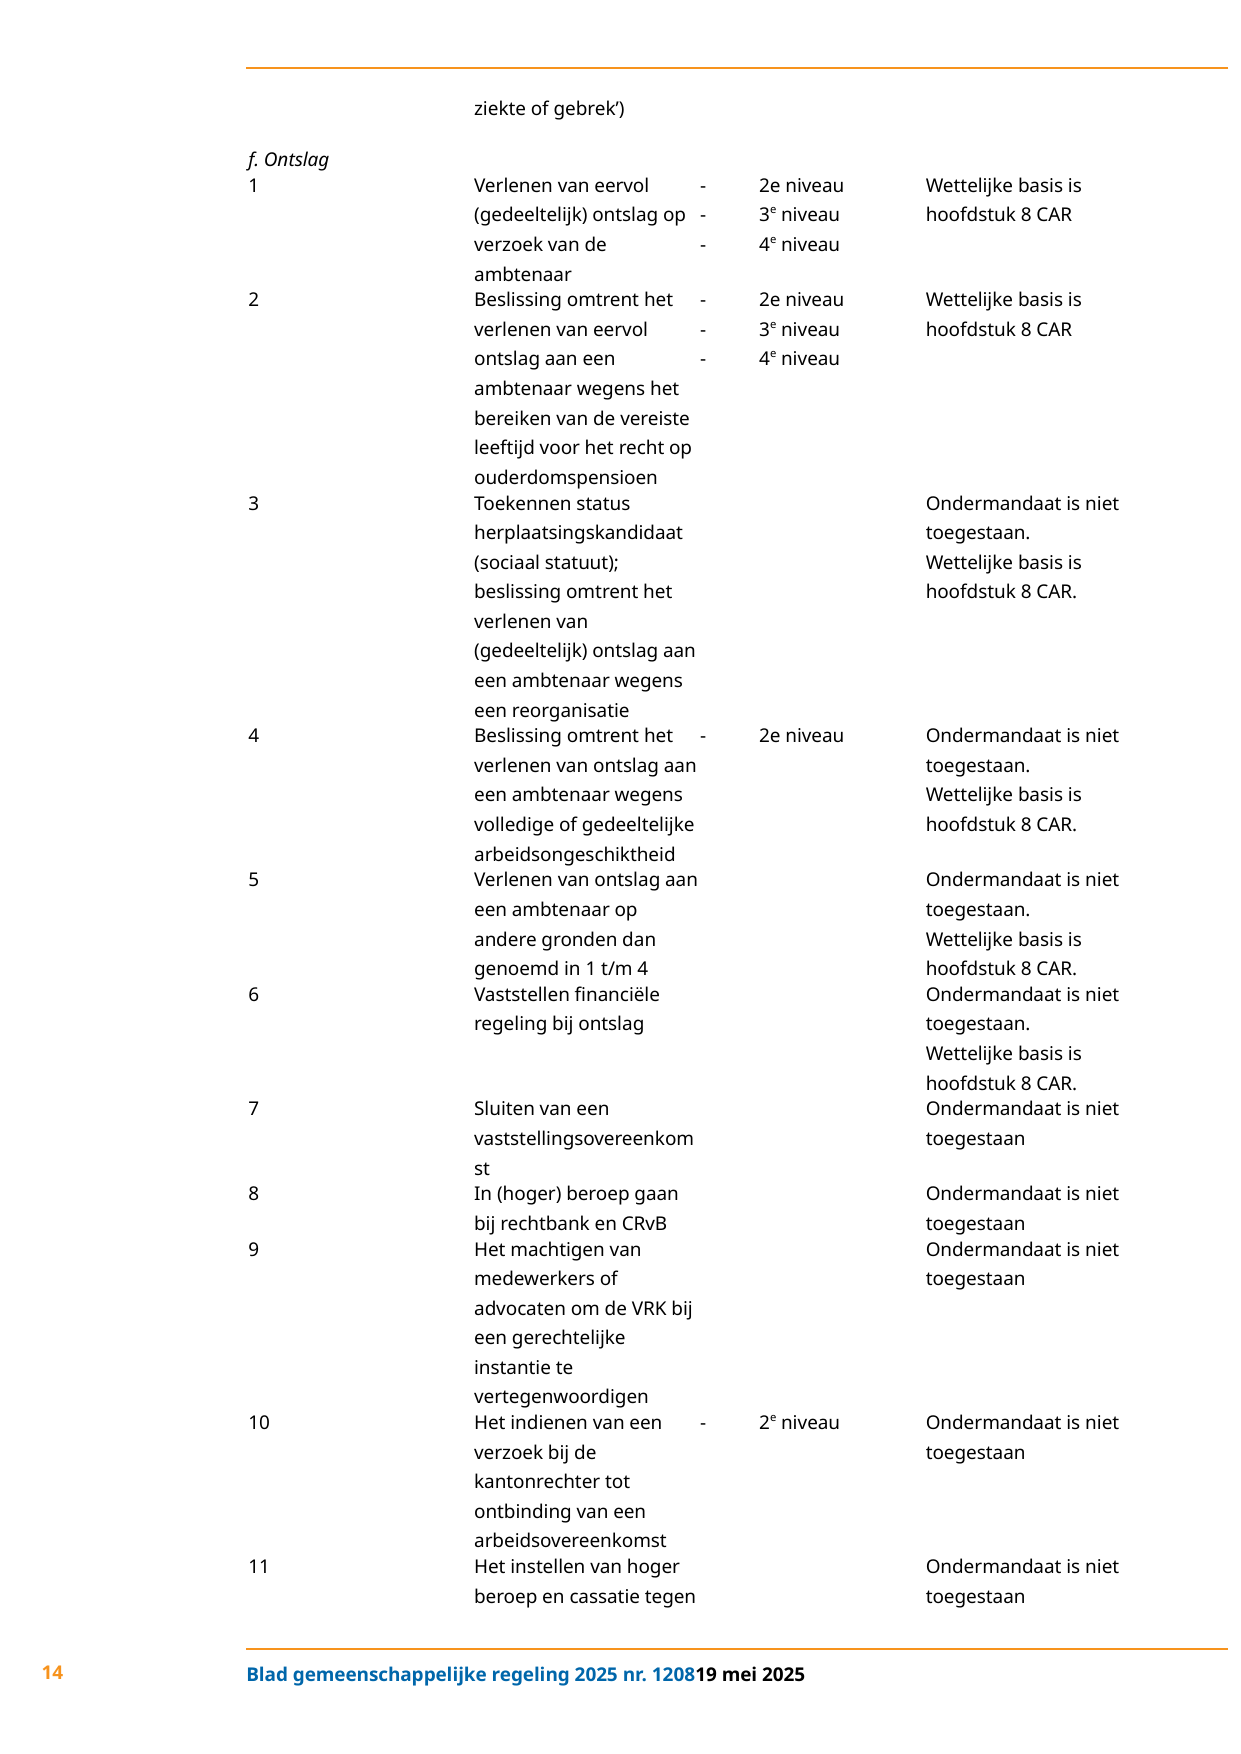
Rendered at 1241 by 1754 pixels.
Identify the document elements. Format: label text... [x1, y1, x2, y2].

table_cell Het indienen van een verzoek bij de kantonrechter tot ontbinding van een arbeidsovereenkomst [474, 1409, 700, 1553]
table_cell [926, 95, 1152, 121]
table_cell Verlenen van ontslag aan een ambtenaar op andere gronden dan genoemd in 1 t/m 4 [474, 867, 700, 981]
table_cell Vaststellen financiële regeling bij ontslag [474, 981, 700, 1096]
table_cell Het instellen van hoger beroep en cassatie tegen [474, 1554, 700, 1609]
table_cell In (hoger) beroep gaan bij rechtbank en CRvB [474, 1180, 700, 1236]
table_cell 2e niveau 3e niveau 4e niveau [700, 172, 926, 286]
table_cell Wettelijke basis is hoofdstuk 8 CAR [926, 286, 1152, 490]
table_cell [700, 1236, 926, 1409]
table_cell Ondermandaat is niet toegestaan [926, 1409, 1152, 1553]
table_cell Ondermandaat is niet toegestaan [926, 1180, 1152, 1236]
table_cell Ondermandaat is niet toegestaan. Wettelijke basis is hoofdstuk 8 CAR. [926, 490, 1152, 722]
table_cell 5 [248, 867, 474, 981]
picture [41, 47, 231, 172]
table_cell Beslissing omtrent het verlenen van eervol ontslag aan een ambtenaar wegens het bereiken van de vereiste leeftijd voor het recht op ouderdomspensioen [474, 286, 700, 490]
table_cell Ondermandaat is niet toegestaan [926, 1236, 1152, 1409]
table_cell 2 [248, 286, 474, 490]
table_cell [474, 121, 700, 146]
table_cell [700, 1096, 926, 1180]
table_cell Verlenen van eervol (gedeeltelijk) ontslag op verzoek van de ambtenaar [474, 172, 700, 286]
table_cell [926, 121, 1152, 146]
table_cell 6 [248, 981, 474, 1096]
table_cell Ondermandaat is niet toegestaan. Wettelijke basis is hoofdstuk 8 CAR. [926, 867, 1152, 981]
table_cell 11 [248, 1554, 474, 1609]
table_cell Wettelijke basis is hoofdstuk 8 CAR [926, 172, 1152, 286]
table_cell [700, 1554, 926, 1609]
table_cell 2e niveau 3e niveau 4e niveau [700, 286, 926, 490]
table_cell [700, 95, 926, 121]
table_cell Toekennen status herplaatsingskandidaat (sociaal statuut); beslissing omtrent het verlenen van (gedeeltelijk) ontslag aan een ambtenaar wegens een reorganisatie [474, 490, 700, 722]
table_cell [700, 121, 926, 146]
table_cell [700, 867, 926, 981]
table_cell 3 [248, 490, 474, 722]
table_cell 7 [248, 1096, 474, 1180]
table_cell 2e niveau [700, 1409, 926, 1553]
table_cell 9 [248, 1236, 474, 1409]
table_cell Ondermandaat is niet toegestaan [926, 1554, 1152, 1609]
table_cell f. Ontslag [248, 146, 1152, 172]
table_cell [248, 95, 474, 121]
table_cell Het machtigen van medewerkers of advocaten om de VRK bij een gerechtelijke instantie te vertegenwoordigen [474, 1236, 700, 1409]
table_cell ziekte of gebrek’) [474, 95, 700, 121]
table_cell 4 [248, 723, 474, 867]
table_cell [700, 981, 926, 1096]
table_cell 8 [248, 1180, 474, 1236]
table_cell Ondermandaat is niet toegestaan. Wettelijke basis is hoofdstuk 8 CAR. [926, 723, 1152, 867]
table_cell 2e niveau [700, 723, 926, 867]
table_cell Sluiten van een vaststellingsovereenkomst [474, 1096, 700, 1180]
table_cell Ondermandaat is niet toegestaan. Wettelijke basis is hoofdstuk 8 CAR. [926, 981, 1152, 1096]
table_cell Beslissing omtrent het verlenen van ontslag aan een ambtenaar wegens volledige of gedeeltelijke arbeidsongeschiktheid [474, 723, 700, 867]
table_cell [700, 1180, 926, 1236]
table_cell 1 [248, 172, 474, 286]
table_cell [248, 121, 474, 146]
table_cell [700, 490, 926, 722]
table_cell Ondermandaat is niet toegestaan [926, 1096, 1152, 1180]
table_cell 10 [248, 1409, 474, 1553]
